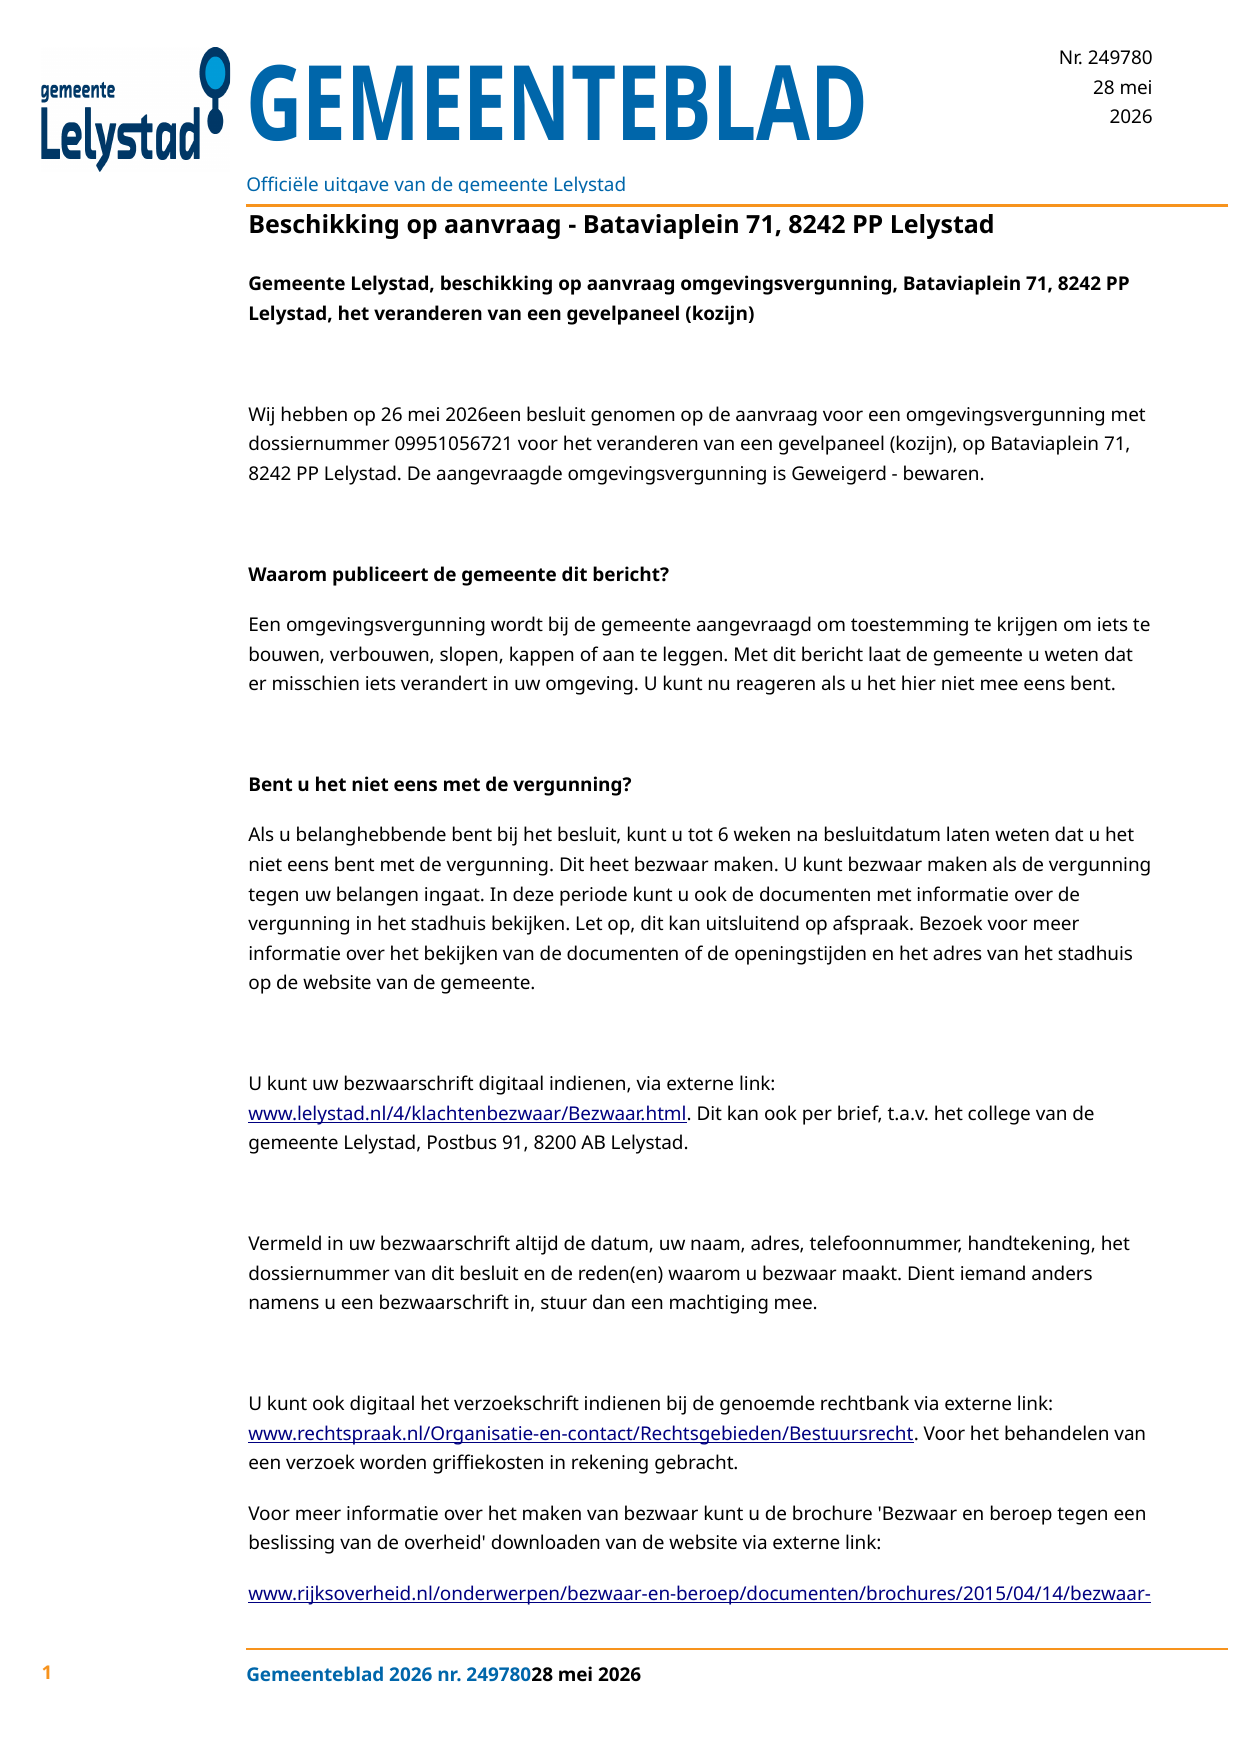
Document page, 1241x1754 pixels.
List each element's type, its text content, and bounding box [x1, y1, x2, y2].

text Een omgevingsvergunning wordt bij de gemeente aangevraagd om toestemming te krijgen om iets te bouwen, verbouwen, slopen, kappen of aan te leggen. Met dit bericht laat de gemeente u weten dat er misschien iets verandert in uw omgeving. U kunt nu reageren als u het hier niet mee eens bent. [248, 611, 1152, 696]
text Vermeld in uw bezwaarschrift altijd de datum, uw naam, adres, telefoonnummer, handtekening, het dossiernummer van dit besluit en de reden(en) waarom u bezwaar maakt. Dient iemand anders namens u een bezwaarschrift in, stuur dan een machtiging mee. [248, 1230, 1152, 1315]
text Waarom publiceert de gemeente dit bericht? [248, 561, 1152, 586]
picture [41, 47, 231, 172]
text U kunt uw bezwaarschrift digitaal indienen, via externe link: www.lelystad.nl/4/klachtenbezwaar/Bezwaar.html. Dit kan ook per brief, t.a.v. het college van de gemeente Lelystad, Postbus 91, 8200 AB Lelystad. [248, 1070, 1152, 1155]
text Gemeente Lelystad, beschikking op aanvraag omgevingsvergunning, Bataviaplein 71, 8242 PP Lelystad, het veranderen van een gevelpaneel (kozijn) [248, 270, 1152, 326]
text Beschikking op aanvraag - Bataviaplein 71, 8242 PP Lelystad [248, 207, 1152, 241]
text www.rijksoverheid.nl/onderwerpen/bezwaar-en-beroep/documenten/brochures/2015/04/14/bezwaar- [248, 1580, 1152, 1606]
text U kunt ook digitaal het verzoekschrift indienen bij de genoemde rechtbank via externe link: www.rechtspraak.nl/Organisatie-en-contact/Rechtsgebieden/Bestuursrecht. Voor het behandelen van een verzoek worden griffiekosten in rekening gebracht. [248, 1390, 1152, 1475]
text Als u belanghebbende bent bij het besluit, kunt u tot 6 weken na besluitdatum laten weten dat u het niet eens bent met de vergunning. Dit heet bezwaar maken. U kunt bezwaar maken als de vergunning tegen uw belangen ingaat. In deze periode kunt u ook de documenten met informatie over de vergunning in het stadhuis bekijken. Let op, dit kan uitsluitend op afspraak. Bezoek voor meer informatie over het bekijken van de documenten of de openingstijden en het adres van het stadhuis op de website van de gemeente. [248, 822, 1152, 995]
text Bent u het niet eens met de vergunning? [248, 771, 1152, 797]
text Wij hebben op 26 mei 2026een besluit genomen op de aanvraag voor een omgevingsvergunning met dossiernummer 09951056721 voor het veranderen van een gevelpaneel (kozijn), op Bataviaplein 71, 8242 PP Lelystad. De aangevraagde omgevingsvergunning is Geweigerd - bewaren. [248, 401, 1152, 486]
text Voor meer informatie over het maken van bezwaar kunt u de brochure 'Bezwaar en beroep tegen een beslissing van de overheid' downloaden van de website via externe link: [248, 1500, 1152, 1555]
